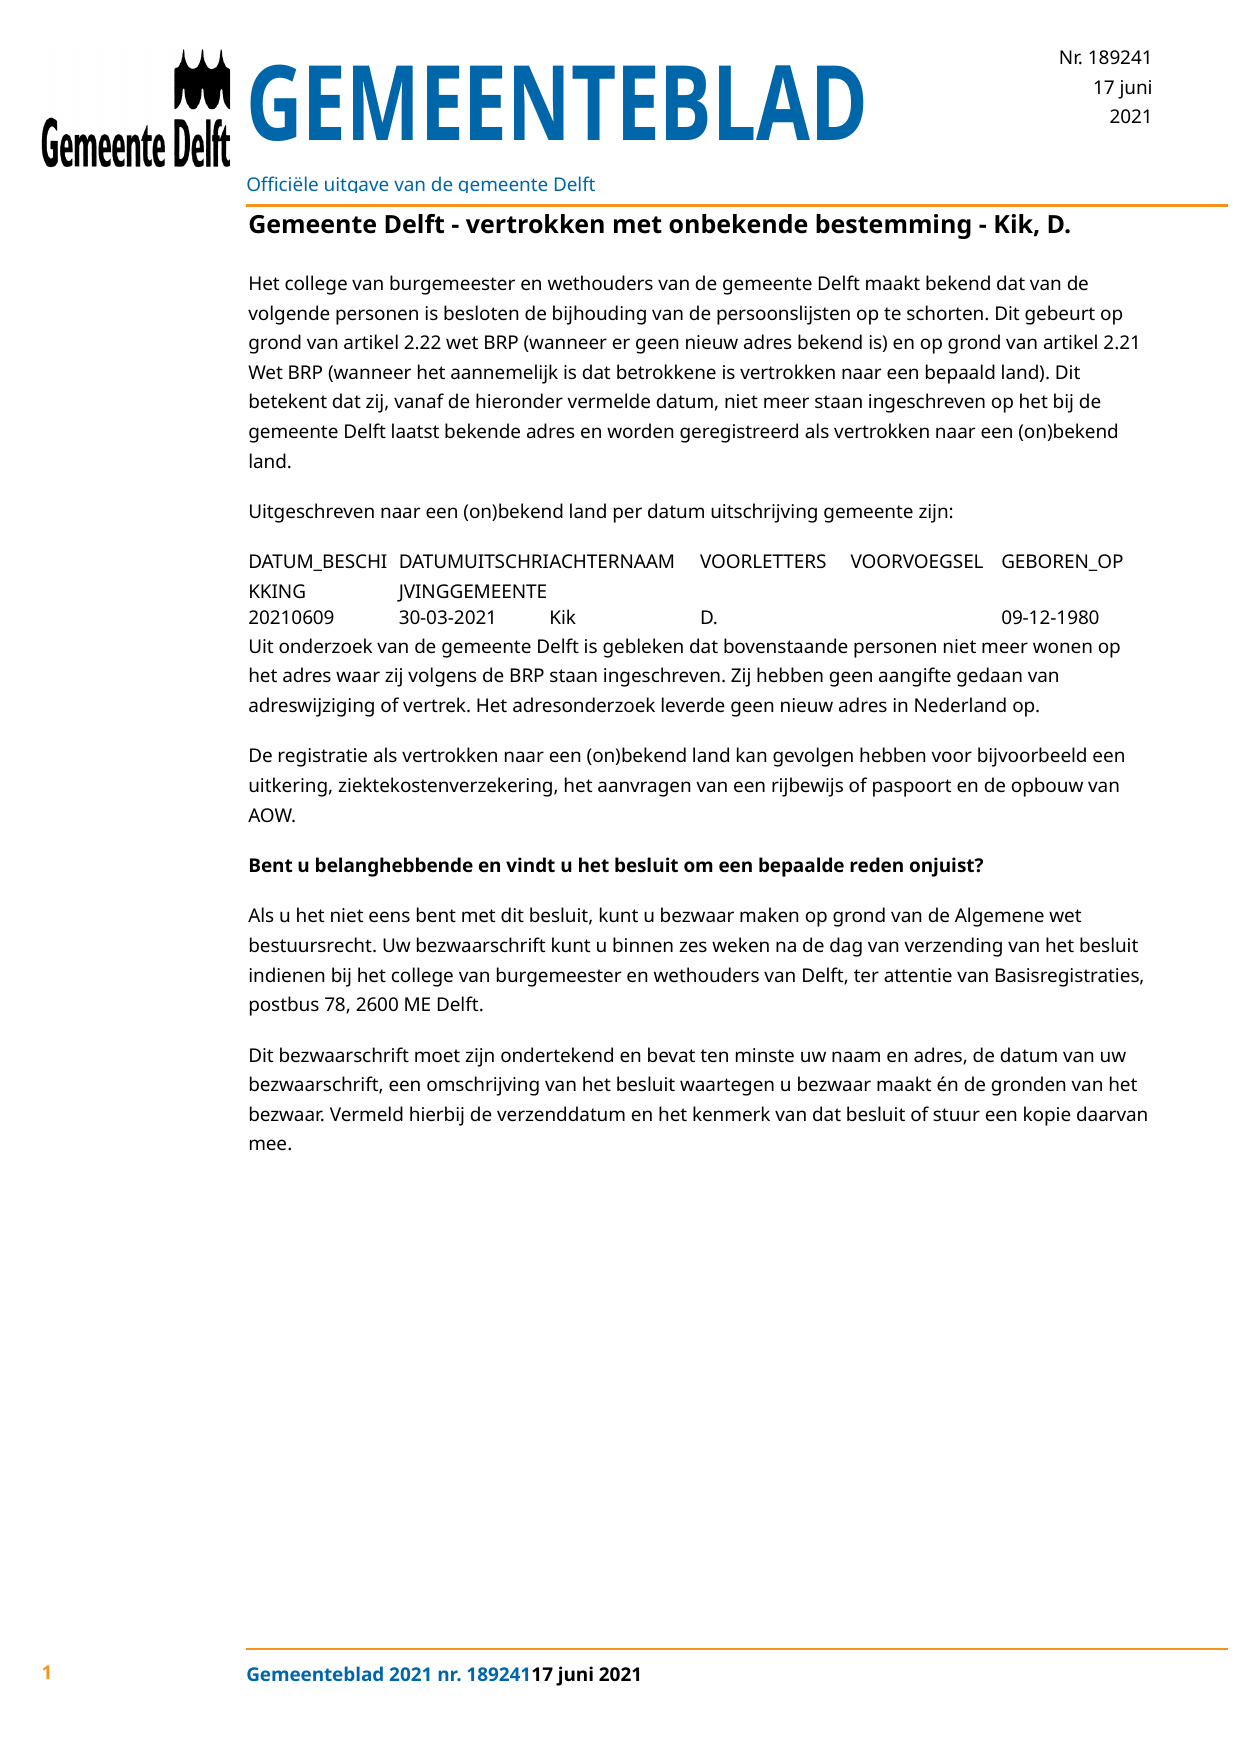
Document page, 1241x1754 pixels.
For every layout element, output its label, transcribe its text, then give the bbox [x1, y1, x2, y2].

text Het college van burgemeester en wethouders van de gemeente Delft maakt bekend dat van de volgende personen is besloten de bijhouding van de persoonslijsten op te schorten. Dit gebeurt op grond van artikel 2.22 wet BRP (wanneer er geen nieuw adres bekend is) en op grond van artikel 2.21 Wet BRP (wanneer het aannemelijk is dat betrokkene is vertrokken naar een bepaald land). Dit betekent dat zij, vanaf de hieronder vermelde datum, niet meer staan ingeschreven op het bij de gemeente Delft laatst bekende adres en worden geregistreerd als vertrokken naar een (on)bekend land. [248, 270, 1152, 473]
text Gemeente Delft - vertrokken met onbekende bestemming - Kik, D. [248, 207, 1152, 241]
table_header DATUM_BESCHIKKING [248, 549, 398, 604]
table_header VOORLETTERS [700, 549, 850, 604]
text Dit bezwaarschrift moet zijn ondertekend en bevat ten minste uw naam en adres, de datum van uw bezwaarschrift, een omschrijving van het besluit waartegen u bezwaar maakt én de gronden van het bezwaar. Vermeld hierbij de verzenddatum en het kenmerk van dat besluit of stuur een kopie daarvan mee. [248, 1042, 1152, 1156]
text De registratie als vertrokken naar een (on)bekend land kan gevolgen hebben voor bijvoorbeeld een uitkering, ziektekostenverzekering, het aanvragen van een rijbewijs of paspoort en de opbouw van AOW. [248, 743, 1152, 827]
table_cell Kik [549, 604, 700, 630]
text Uitgeschreven naar een (on)bekend land per datum uitschrijving gemeente zijn: [248, 498, 1152, 524]
table_cell [850, 604, 1001, 630]
table_header VOORVOEGSEL [850, 549, 1001, 604]
text Bent u belanghebbende en vindt u het besluit om een bepaalde reden onjuist? [248, 852, 1152, 878]
table_header ACHTERNAAM [549, 549, 700, 604]
table_cell D. [700, 604, 850, 630]
table_cell 09-12-1980 [1001, 604, 1152, 630]
text Als u het niet eens bent met dit besluit, kunt u bezwaar maken op grond van de Algemene wet bestuursrecht. Uw bezwaarschrift kunt u binnen zes weken na de dag van verzending van het besluit indienen bij het college van burgemeester en wethouders van Delft, ter attentie van Basisregistraties, postbus 78, 2600 ME Delft. [248, 903, 1152, 1017]
table_header DATUMUITSCHRIJVINGGEMEENTE [399, 549, 549, 604]
text Uit onderzoek van de gemeente Delft is gebleken dat bovenstaande personen niet meer wonen op het adres waar zij volgens de BRP staan ingeschreven. Zij hebben geen aangifte gedaan van adreswijziging of vertrek. Het adresonderzoek leverde geen nieuw adres in Nederland op. [248, 633, 1152, 718]
table_cell 30-03-2021 [399, 604, 549, 630]
table_header GEBOREN_OP [1001, 549, 1152, 604]
picture [41, 47, 231, 172]
table_cell 20210609 [248, 604, 398, 630]
